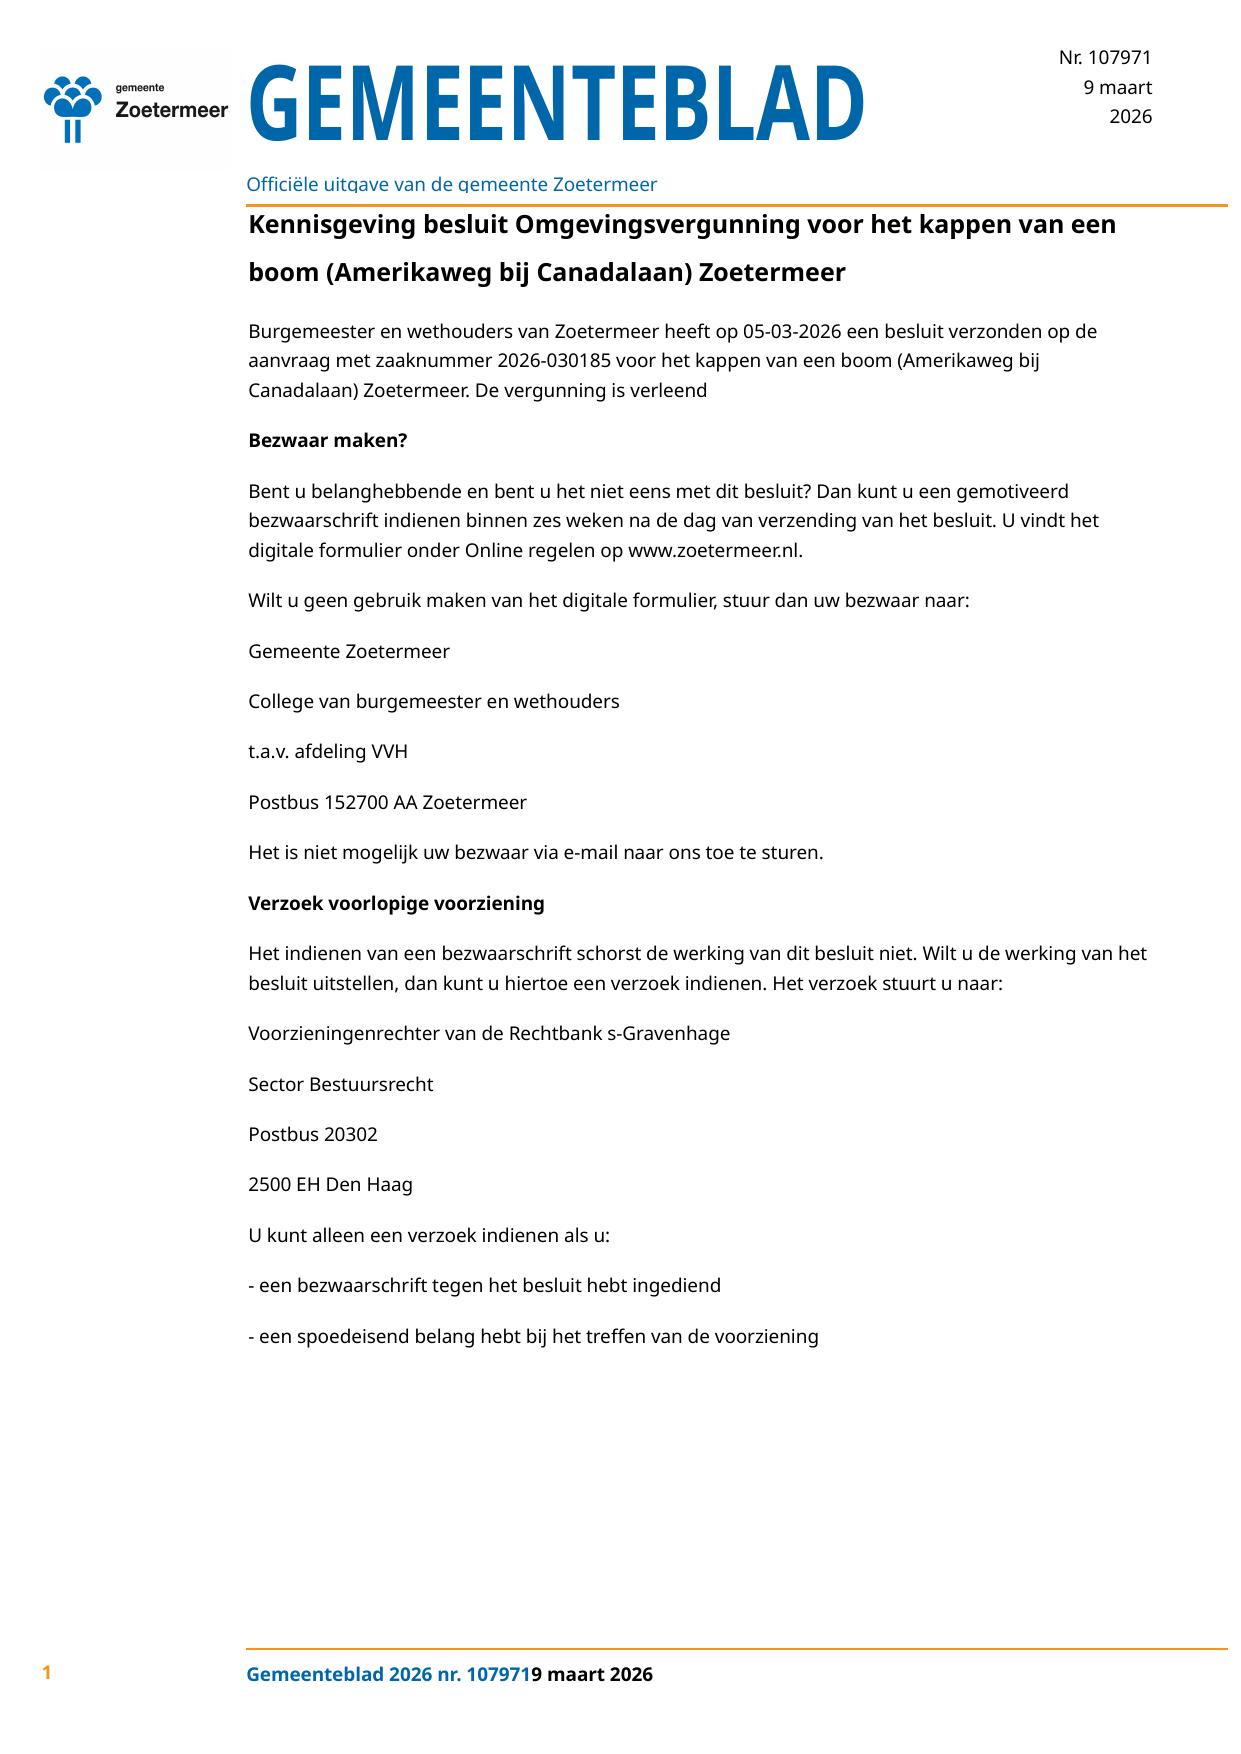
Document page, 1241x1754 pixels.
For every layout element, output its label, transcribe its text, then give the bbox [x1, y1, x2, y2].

text Bezwaar maken? [248, 427, 1152, 453]
text Verzoek voorlopige voorziening [248, 890, 1152, 916]
text Het indienen van een bezwaarschrift schorst de werking van dit besluit niet. Wilt u de werking van het besluit uitstellen, dan kunt u hiertoe een verzoek indienen. Het verzoek stuurt u naar: [248, 940, 1152, 996]
picture [41, 47, 231, 172]
text Gemeente Zoetermeer [248, 638, 1152, 664]
text Het is niet mogelijk uw bezwaar via e-mail naar ons toe te sturen. [248, 839, 1152, 865]
text Burgemeester en wethouders van Zoetermeer heeft op 05-03-2026 een besluit verzonden op de aanvraag met zaaknummer 2026-030185 voor het kappen van een boom (Amerikaweg bij Canadalaan) Zoetermeer. De vergunning is verleend [248, 318, 1152, 403]
text Wilt u geen gebruik maken van het digitale formulier, stuur dan uw bezwaar naar: [248, 587, 1152, 613]
text - een spoedeisend belang hebt bij het treffen van de voorziening [248, 1323, 1152, 1349]
text Sector Bestuursrecht [248, 1071, 1152, 1097]
text Bent u belanghebbende en bent u het niet eens met dit besluit? Dan kunt u een gemotiveerd bezwaarschrift indienen binnen zes weken na de dag van verzending van het besluit. U vindt het digitale formulier onder Online regelen op www.zoetermeer.nl. [248, 478, 1152, 563]
text 2500 EH Den Haag [248, 1172, 1152, 1197]
text College van burgemeester en wethouders [248, 688, 1152, 714]
text Postbus 20302 [248, 1121, 1152, 1147]
text t.a.v. afdeling VVH [248, 739, 1152, 764]
text U kunt alleen een verzoek indienen als u: [248, 1222, 1152, 1248]
text Voorzieningenrechter van de Rechtbank s-Gravenhage [248, 1020, 1152, 1046]
text Postbus 152700 AA Zoetermeer [248, 789, 1152, 815]
text Kennisgeving besluit Omgevingsvergunning voor het kappen van een boom (Amerikaweg bij Canadalaan) Zoetermeer [248, 207, 1152, 288]
text - een bezwaarschrift tegen het besluit hebt ingediend [248, 1272, 1152, 1298]
